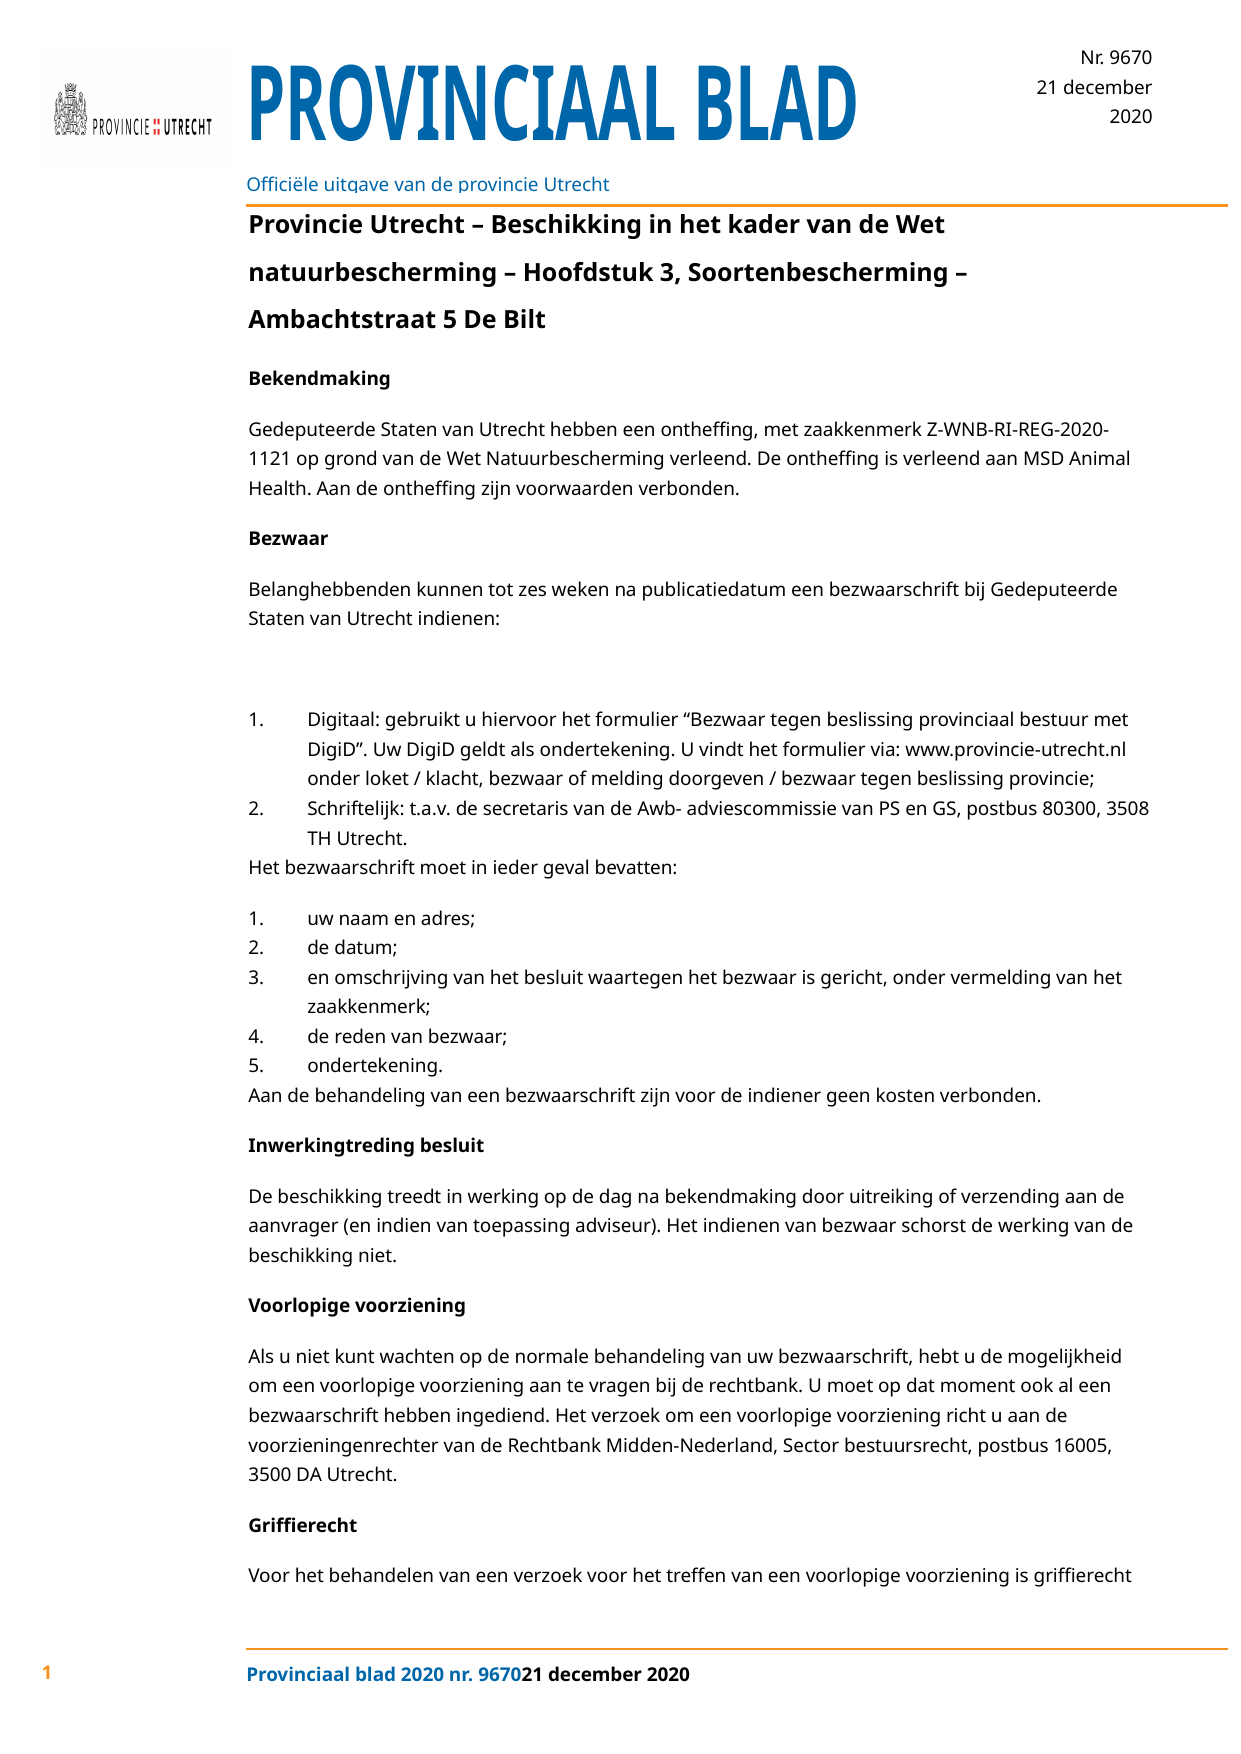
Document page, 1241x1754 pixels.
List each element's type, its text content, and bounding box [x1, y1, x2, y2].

text Aan de behandeling van een bezwaarschrift zijn voor de indiener geen kosten verbonden. [248, 1082, 1152, 1108]
text Bekendmaking [248, 366, 1152, 391]
text Voorlopige voorziening [248, 1293, 1152, 1318]
list de reden van bezwaar; [248, 1023, 1152, 1049]
text Belanghebbenden kunnen tot zes weken na publicatiedatum een bezwaarschrift bij Gedeputeerde Staten van Utrecht indienen: [248, 576, 1152, 631]
list de datum; [248, 934, 1152, 960]
list ondertekening. [248, 1053, 1152, 1078]
list en omschrijving van het besluit waartegen het bezwaar is gericht, onder vermelding van het zaakkenmerk; [248, 964, 1152, 1019]
text Als u niet kunt wachten op de normale behandeling van uw bezwaarschrift, hebt u de mogelijkheid om een voorlopige voorziening aan te vragen bij de rechtbank. U moet op dat moment ook al een bezwaarschrift hebben ingediend. Het verzoek om een voorlopige voorziening richt u aan de voorzieningenrechter van de Rechtbank Midden-Nederland, Sector bestuursrecht, postbus 16005, 3500 DA Utrecht. [248, 1343, 1152, 1487]
text Voor het behandelen van een verzoek voor het treffen van een voorlopige voorziening is griffierecht [248, 1562, 1152, 1588]
text De beschikking treedt in werking op de dag na bekendmaking door uitreiking of verzending aan de aanvrager (en indien van toepassing adviseur). Het indienen van bezwaar schorst de werking van de beschikking niet. [248, 1183, 1152, 1268]
list Digitaal: gebruikt u hiervoor het formulier “Bezwaar tegen beslissing provinciaal bestuur met DigiD”. Uw DigiD geldt als ondertekening. U vindt het formulier via: www.provincie-utrecht.nl onder loket / klacht, bezwaar of melding doorgeven / bezwaar tegen beslissing provincie; [248, 706, 1152, 791]
text Bezwaar [248, 526, 1152, 551]
picture [41, 47, 231, 172]
text Griffierecht [248, 1512, 1152, 1537]
text Het bezwaarschrift moet in ieder geval bevatten: [248, 854, 1152, 880]
text Gedeputeerde Staten van Utrecht hebben een ontheffing, met zaakkenmerk Z-WNB-RI-REG-2020-1121 op grond van de Wet Natuurbescherming verleend. De ontheffing is verleend aan MSD Animal Health. Aan de ontheffing zijn voorwaarden verbonden. [248, 416, 1152, 501]
text Inwerkingtreding besluit [248, 1133, 1152, 1158]
list Schriftelijk: t.a.v. de secretaris van de Awb- adviescommissie van PS en GS, postbus 80300, 3508 TH Utrecht. [248, 795, 1152, 850]
text Provincie Utrecht – Beschikking in het kader van de Wet natuurbescherming – Hoofdstuk 3, Soortenbescherming – Ambachtstraat 5 De Bilt [248, 207, 1152, 336]
list uw naam en adres; [248, 905, 1152, 930]
